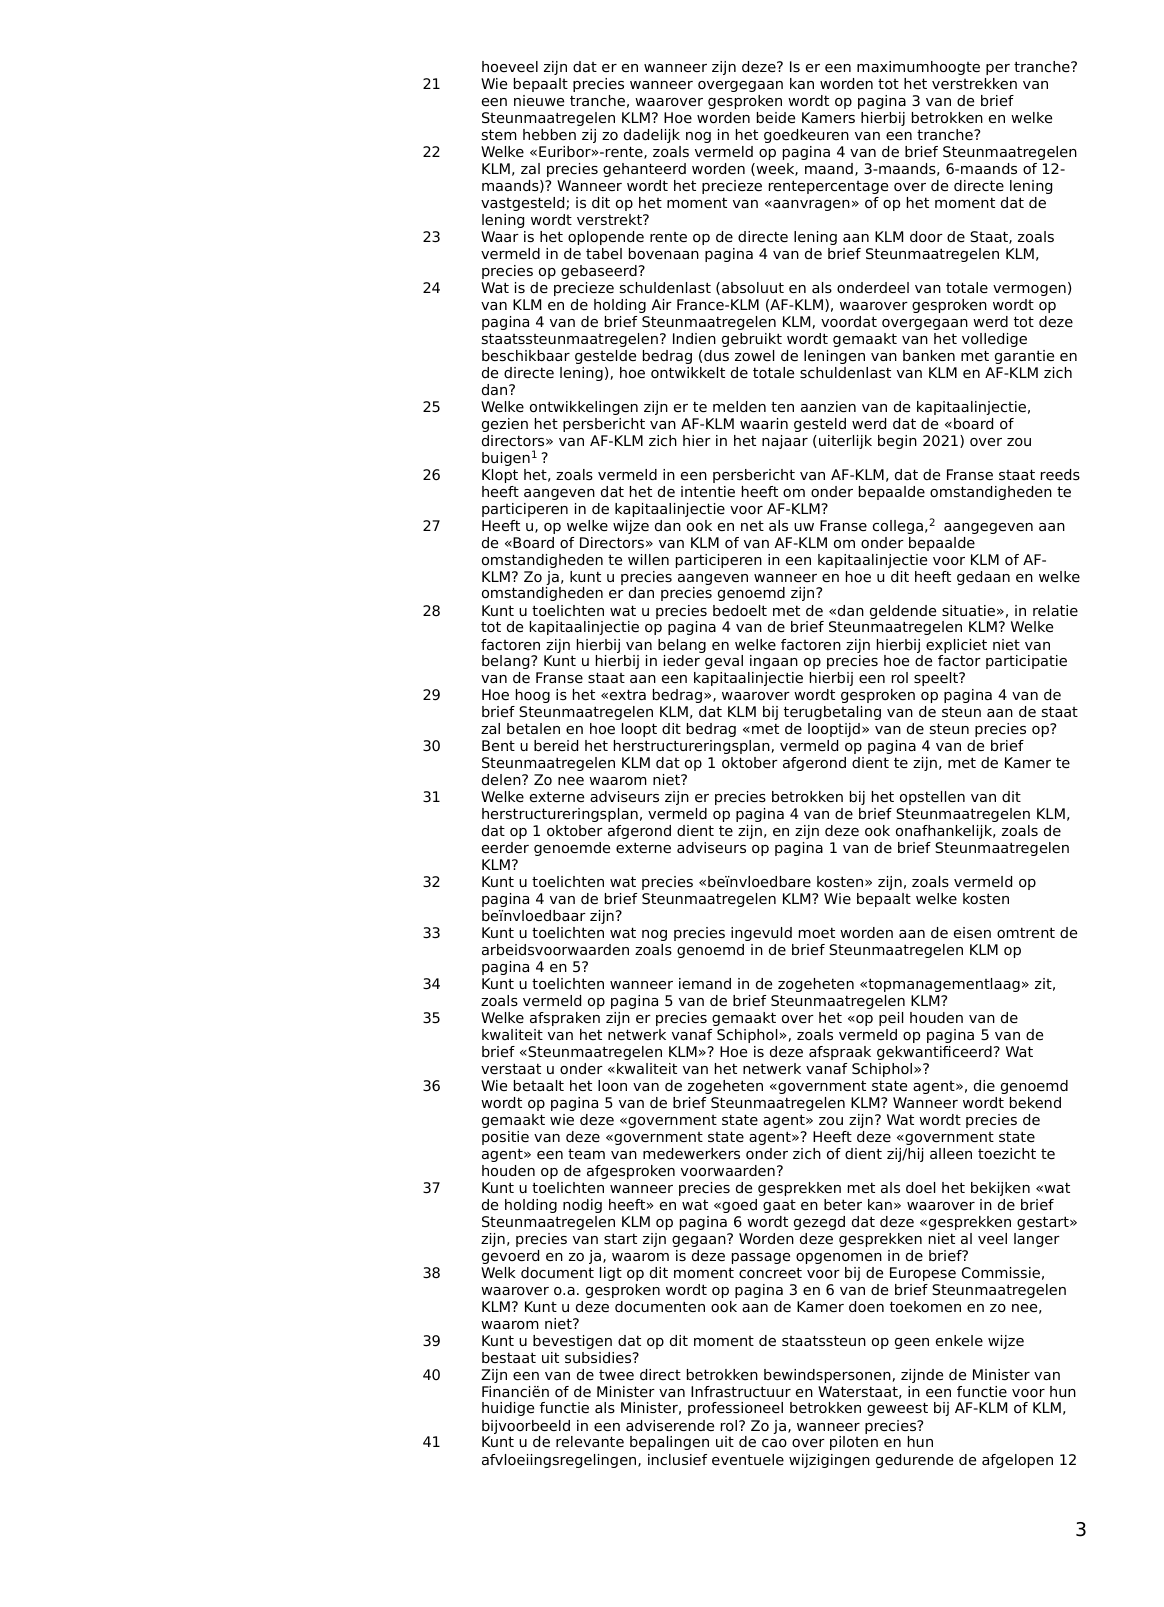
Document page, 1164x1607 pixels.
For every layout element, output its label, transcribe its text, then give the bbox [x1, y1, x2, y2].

table_cell Wat is de precieze schuldenlast (absoluut en als onderdeel van totale vermogen) van KLM en de holding Air France-KLM (AF-KLM), waarover gesproken wordt op pagina 4 van de brief Steunmaatregelen KLM, voordat overgegaan werd tot deze staatssteunmaatregelen? Indien gebruikt wordt gemaakt van het volledige beschikbaar gestelde bedrag (dus zowel de leningen van banken met garantie en de directe lening), hoe ontwikkelt de totale schuldenlast van KLM en AF-KLM zich dan? [475, 280, 1087, 399]
table_cell Welke «Euribor»-rente, zoals vermeld op pagina 4 van de brief Steunmaatregelen KLM, zal precies gehanteerd worden (week, maand, 3-maands, 6-maands of 12-maands)? Wanneer wordt het precieze rentepercentage over de directe lening vastgesteld; is dit op het moment van «aanvragen» of op het moment dat de lening wordt verstrekt? [475, 144, 1087, 229]
table_cell 29 [422, 687, 475, 738]
table_cell 33 [422, 925, 475, 976]
table_cell Klopt het, zoals vermeld in een persbericht van AF-KLM, dat de Franse staat reeds heeft aangeven dat het de intentie heeft om onder bepaalde omstandigheden te participeren in de kapitaalinjectie voor AF-KLM? [475, 467, 1087, 517]
table_cell Heeft u, op welke wijze dan ook en net als uw Franse collega,2 aangegeven aan de «Board of Directors» van KLM of van AF-KLM om onder bepaalde omstandigheden te willen participeren in een kapitaalinjectie voor KLM of AF-KLM? Zo ja, kunt u precies aangeven wanneer en hoe u dit heeft gedaan en welke omstandigheden er dan precies genoemd zijn? [475, 518, 1087, 602]
table_cell Welke externe adviseurs zijn er precies betrokken bij het opstellen van dit herstructureringsplan, vermeld op pagina 4 van de brief Steunmaatregelen KLM, dat op 1 oktober afgerond dient te zijn, en zijn deze ook onafhankelijk, zoals de eerder genoemde externe adviseurs op pagina 1 van de brief Steunmaatregelen KLM? [475, 789, 1087, 874]
table_cell Wie betaalt het loon van de zogeheten «government state agent», die genoemd wordt op pagina 5 van de brief Steunmaatregelen KLM? Wanneer wordt bekend gemaakt wie deze «government state agent» zou zijn? Wat wordt precies de positie van deze «government state agent»? Heeft deze «government state agent» een team van medewerkers onder zich of dient zij/hij alleen toezicht te houden op de afgesproken voorwaarden? [475, 1078, 1087, 1180]
table_cell Bent u bereid het herstructureringsplan, vermeld op pagina 4 van de brief Steunmaatregelen KLM dat op 1 oktober afgerond dient te zijn, met de Kamer te delen? Zo nee waarom niet? [475, 738, 1087, 789]
table_cell Kunt u de relevante bepalingen uit de cao over piloten en hun afvloeiingsregelingen, inclusief eventuele wijzigingen gedurende de afgelopen 12 [475, 1434, 1087, 1468]
table_cell Hoe hoog is het «extra bedrag», waarover wordt gesproken op pagina 4 van de brief Steunmaatregelen KLM, dat KLM bij terugbetaling van de steun aan de staat zal betalen en hoe loopt dit bedrag «met de looptijd» van de steun precies op? [475, 687, 1087, 738]
table_cell Kunt u toelichten wanneer iemand in de zogeheten «topmanagementlaag» zit, zoals vermeld op pagina 5 van de brief Steunmaatregelen KLM? [475, 976, 1087, 1010]
table_cell 35 [422, 1010, 475, 1078]
table_cell 32 [422, 874, 475, 925]
table_cell 41 [422, 1434, 475, 1468]
table_cell Kunt u toelichten wanneer precies de gesprekken met als doel het bekijken «wat de holding nodig heeft» en wat «goed gaat en beter kan» waarover in de brief Steunmaatregelen KLM op pagina 6 wordt gezegd dat deze «gesprekken gestart» zijn, precies van start zijn gegaan? Worden deze gesprekken niet al veel langer gevoerd en zo ja, waarom is deze passage opgenomen in de brief? [475, 1180, 1087, 1264]
table_cell 25 [422, 399, 475, 467]
table_cell 40 [422, 1366, 475, 1434]
table_cell 28 [422, 603, 475, 687]
table_cell Kunt u toelichten wat u precies bedoelt met de «dan geldende situatie», in relatie tot de kapitaalinjectie op pagina 4 van de brief Steunmaatregelen KLM? Welke factoren zijn hierbij van belang en welke factoren zijn hierbij expliciet niet van belang? Kunt u hierbij in ieder geval ingaan op precies hoe de factor participatie van de Franse staat aan een kapitaalinjectie hierbij een rol speelt? [475, 603, 1087, 687]
table_cell 38 [422, 1265, 475, 1332]
table_cell Welke ontwikkelingen zijn er te melden ten aanzien van de kapitaalinjectie, gezien het persbericht van AF-KLM waarin gesteld werd dat de «board of directors» van AF-KLM zich hier in het najaar (uiterlijk begin 2021) over zou buigen1? [475, 399, 1087, 467]
table_cell 23 [422, 229, 475, 280]
table_cell Welk document ligt op dit moment concreet voor bij de Europese Commissie, waarover o.a. gesproken wordt op pagina 3 en 6 van de brief Steunmaatregelen KLM? Kunt u deze documenten ook aan de Kamer doen toekomen en zo nee, waarom niet? [475, 1265, 1087, 1332]
table_cell Zijn een van de twee direct betrokken bewindspersonen, zijnde de Minister van Financiën of de Minister van Infrastructuur en Waterstaat, in een functie voor hun huidige functie als Minister, professioneel betrokken geweest bij AF-KLM of KLM, bijvoorbeeld in een adviserende rol? Zo ja, wanneer precies? [475, 1366, 1087, 1434]
table_cell 24 [422, 280, 475, 399]
table_cell Kunt u toelichten wat nog precies ingevuld moet worden aan de eisen omtrent de arbeidsvoorwaarden zoals genoemd in de brief Steunmaatregelen KLM op pagina 4 en 5? [475, 925, 1087, 976]
table_cell 36 [422, 1078, 475, 1180]
table_cell Welke afspraken zijn er precies gemaakt over het «op peil houden van de kwaliteit van het netwerk vanaf Schiphol», zoals vermeld op pagina 5 van de brief «Steunmaatregelen KLM»? Hoe is deze afspraak gekwantificeerd? Wat verstaat u onder «kwaliteit van het netwerk vanaf Schiphol»? [475, 1010, 1087, 1078]
table_cell Waar is het oplopende rente op de directe lening aan KLM door de Staat, zoals vermeld in de tabel bovenaan pagina 4 van de brief Steunmaatregelen KLM, precies op gebaseerd? [475, 229, 1087, 280]
table_cell Kunt u bevestigen dat op dit moment de staatssteun op geen enkele wijze bestaat uit subsidies? [475, 1333, 1087, 1366]
table_cell 21 [422, 76, 475, 144]
table_cell 34 [422, 976, 475, 1010]
table_cell Wie bepaalt precies wanneer overgegaan kan worden tot het verstrekken van een nieuwe tranche, waarover gesproken wordt op pagina 3 van de brief Steunmaatregelen KLM? Hoe worden beide Kamers hierbij betrokken en welke stem hebben zij zo dadelijk nog in het goedkeuren van een tranche? [475, 76, 1087, 144]
table_cell hoeveel zijn dat er en wanneer zijn deze? Is er een maximumhoogte per tranche? [475, 59, 1087, 76]
table_cell 37 [422, 1180, 475, 1264]
table_cell 26 [422, 467, 475, 517]
table_cell 30 [422, 738, 475, 789]
table_cell [422, 59, 475, 76]
table_cell 27 [422, 518, 475, 602]
table_cell 22 [422, 144, 475, 229]
table_cell 39 [422, 1333, 475, 1366]
table_cell Kunt u toelichten wat precies «beïnvloedbare kosten» zijn, zoals vermeld op pagina 4 van de brief Steunmaatregelen KLM? Wie bepaalt welke kosten beïnvloedbaar zijn? [475, 874, 1087, 925]
table_cell 31 [422, 789, 475, 874]
